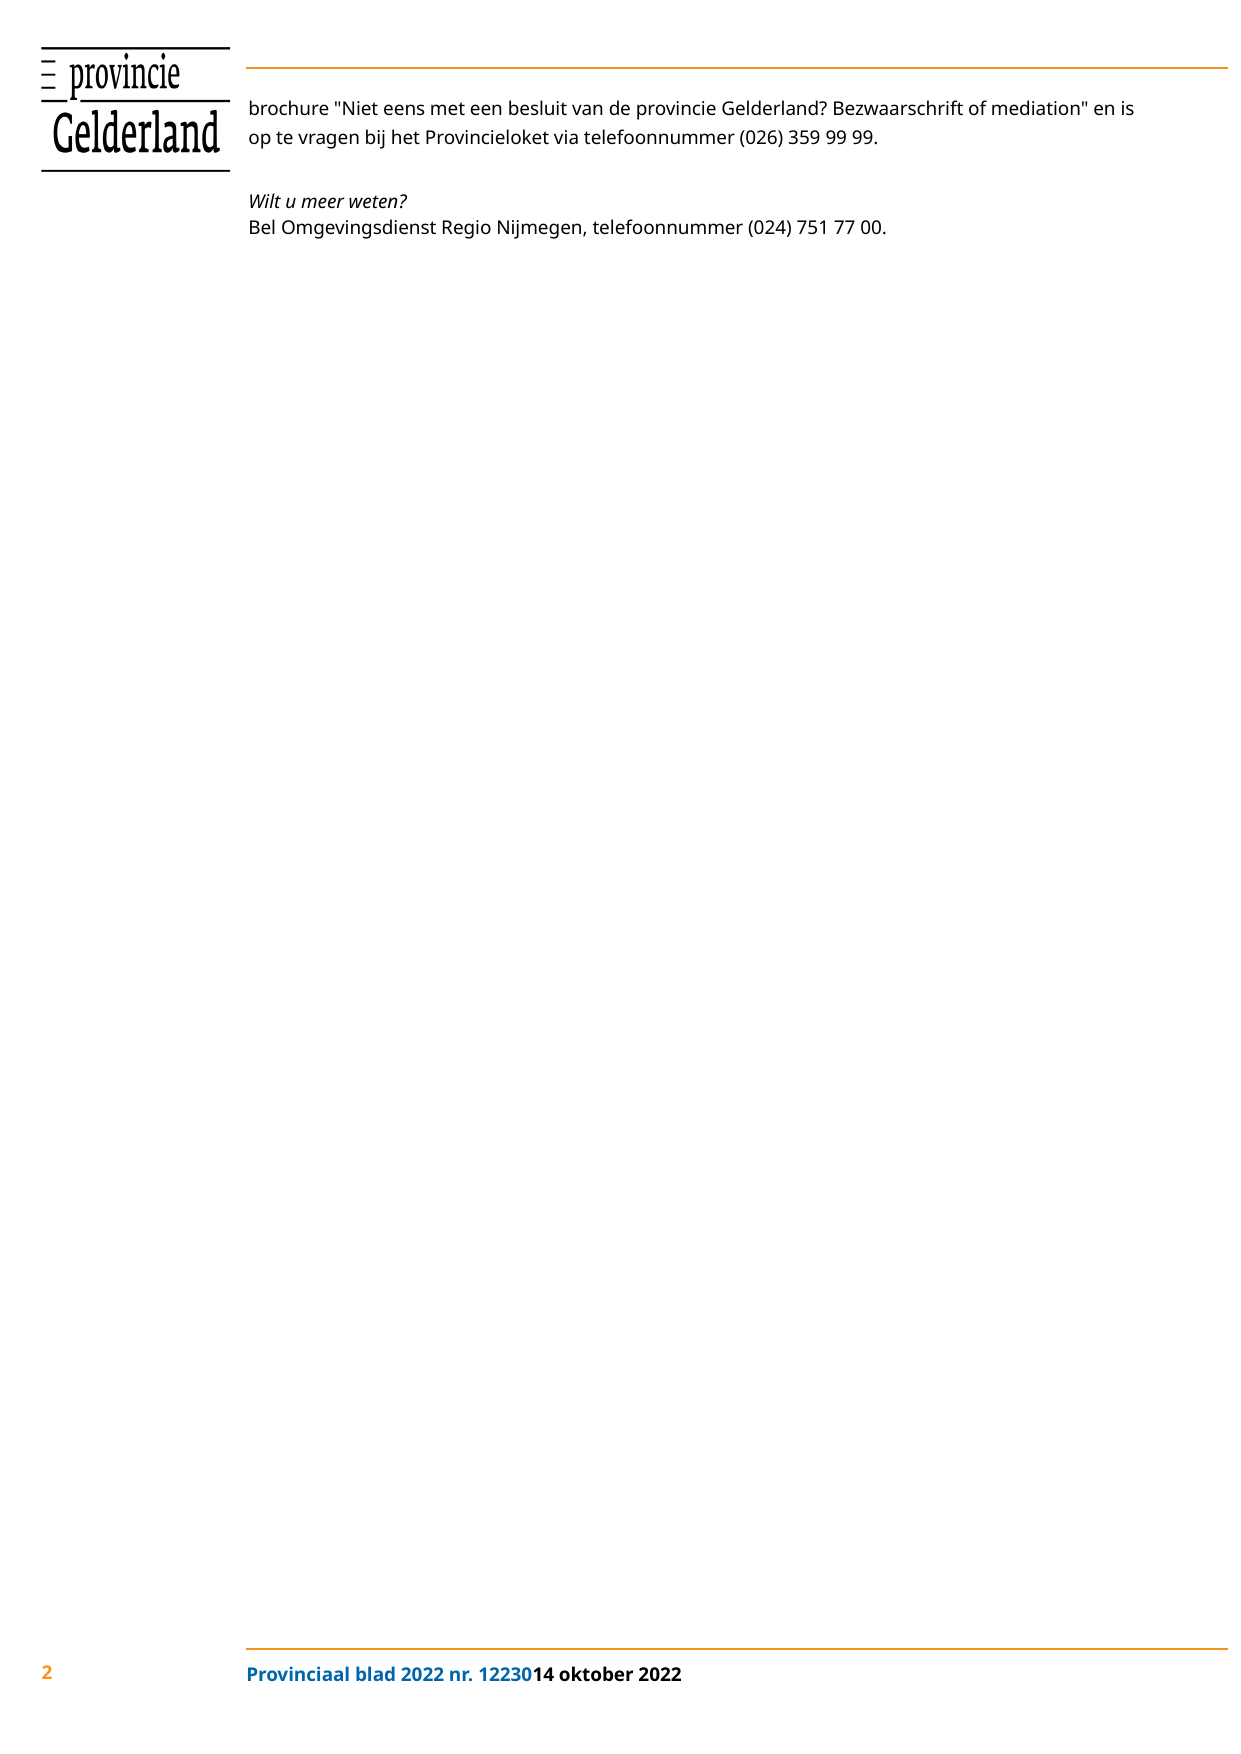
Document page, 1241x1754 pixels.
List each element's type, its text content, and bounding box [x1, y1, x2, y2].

text brochure "Niet eens met een besluit van de provincie Gelderland? Bezwaarschrift of mediation" en is op te vragen bij het Provincieloket via telefoonnummer (026) 359 99 99. [248, 95, 1152, 150]
text Wilt u meer weten? [248, 188, 1152, 214]
text Bel Omgevingsdienst Regio Nijmegen, telefoonnummer (024) 751 77 00. [248, 214, 1152, 240]
picture [41, 47, 231, 172]
